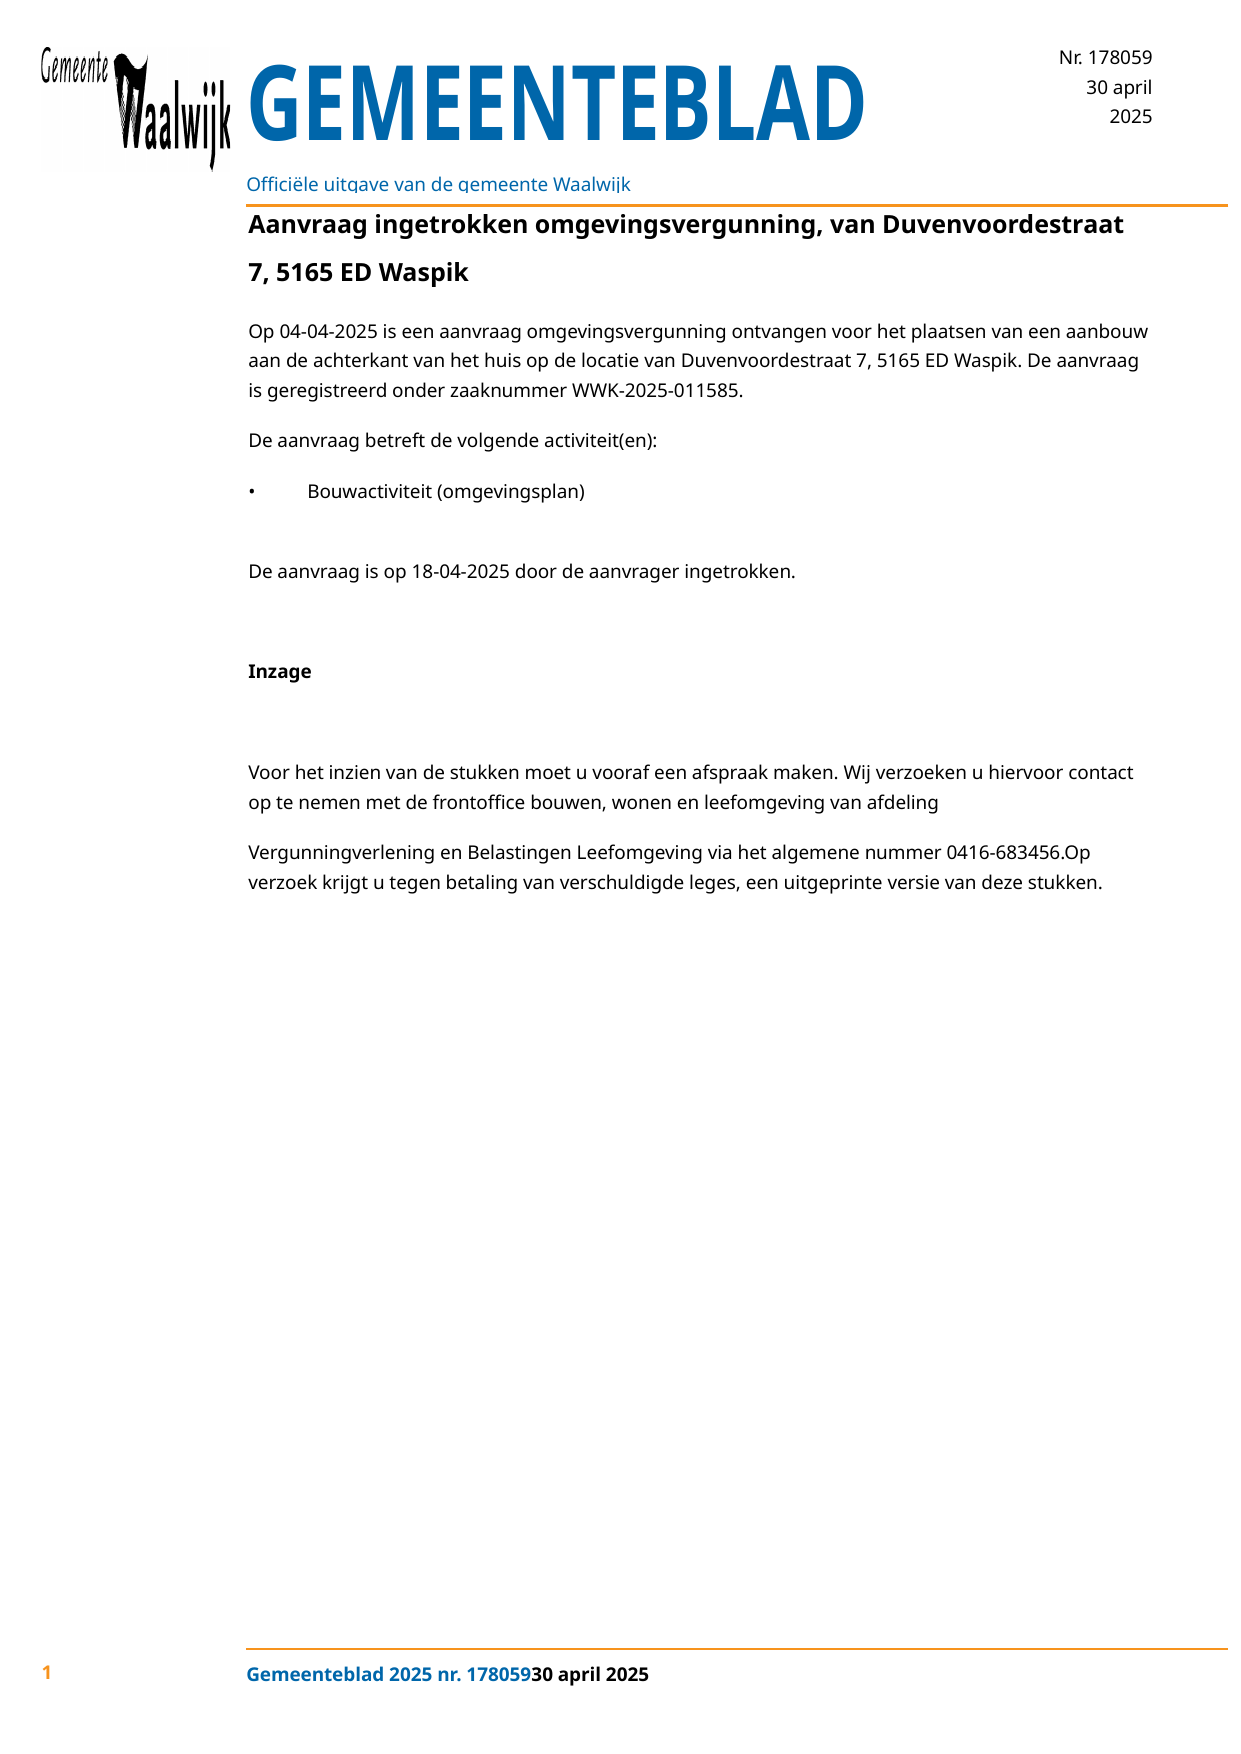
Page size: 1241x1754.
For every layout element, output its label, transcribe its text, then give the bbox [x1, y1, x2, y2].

text Vergunningverlening en Belastingen Leefomgeving via het algemene nummer 0416-683456.Op verzoek krijgt u tegen betaling van verschuldigde leges, een uitgeprinte versie van deze stukken. [248, 839, 1152, 895]
text Voor het inzien van de stukken moet u vooraf een afspraak maken. Wij verzoeken u hiervoor contact op te nemen met de frontoffice bouwen, wonen en leefomgeving van afdeling [248, 759, 1152, 815]
text Inzage [248, 659, 1152, 684]
text De aanvraag is op 18-04-2025 door de aanvrager ingetrokken. [248, 558, 1152, 584]
list Bouwactiviteit (omgevingsplan) [248, 478, 1152, 504]
text Aanvraag ingetrokken omgevingsvergunning, van Duvenvoordestraat 7, 5165 ED Waspik [248, 207, 1152, 288]
text Op 04-04-2025 is een aanvraag omgevingsvergunning ontvangen voor het plaatsen van een aanbouw aan de achterkant van het huis op de locatie van Duvenvoordestraat 7, 5165 ED Waspik. De aanvraag is geregistreerd onder zaaknummer WWK-2025-011585. [248, 318, 1152, 403]
picture [41, 47, 231, 172]
text De aanvraag betreft de volgende activiteit(en): [248, 427, 1152, 453]
